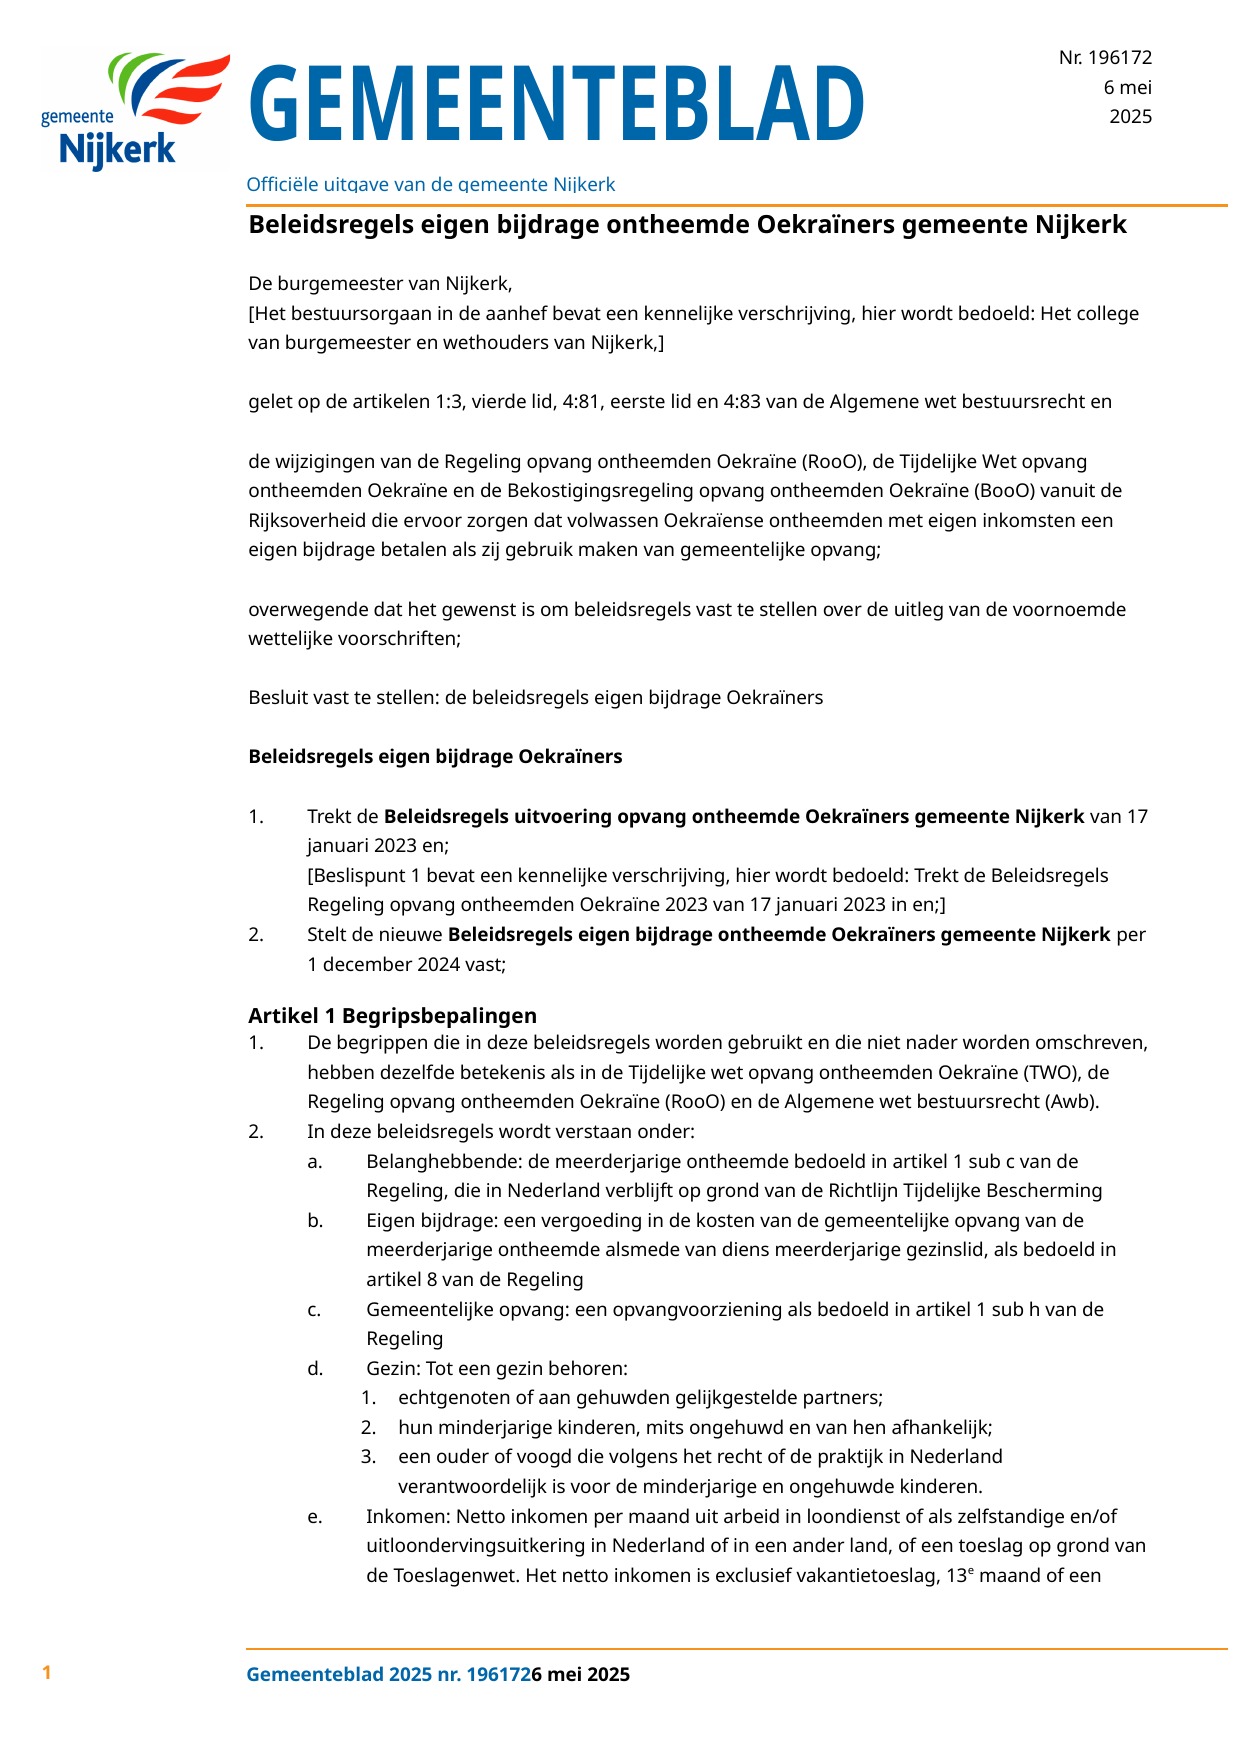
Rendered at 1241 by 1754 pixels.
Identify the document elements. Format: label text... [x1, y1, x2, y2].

list hun minderjarige kinderen, mits ongehuwd en van hen afhankelijk; [361, 1414, 1152, 1440]
text overwegende dat het gewenst is om beleidsregels vast te stellen over de uitleg van de voornoemde wettelijke voorschriften; [248, 596, 1152, 651]
list Inkomen: Netto inkomen per maand uit arbeid in loondienst of als zelfstandige en/of uitloondervingsuitkering in Nederland of in een ander land, of een toeslag op grond van de Toeslagenwet. Het netto inkomen is exclusief vakantietoeslag, 13e maand of een [307, 1503, 1152, 1588]
list een ouder of voogd die volgens het recht of de praktijk in Nederland verantwoordelijk is voor de minderjarige en ongehuwde kinderen. [361, 1444, 1152, 1499]
text De burgemeester van Nijkerk, [248, 270, 1152, 296]
text Beleidsregels eigen bijdrage ontheemde Oekraïners gemeente Nijkerk [248, 207, 1152, 241]
text Besluit vast te stellen: de beleidsregels eigen bijdrage Oekraïners [248, 684, 1152, 710]
list Eigen bijdrage: een vergoeding in de kosten van de gemeentelijke opvang van de meerderjarige ontheemde alsmede van diens meerderjarige gezinslid, als bedoeld in artikel 8 van de Regeling [307, 1207, 1152, 1292]
list [Beslispunt 1 bevat een kennelijke verschrijving, hier wordt bedoeld: Trekt de Beleidsregels Regeling opvang ontheemden Oekraïne 2023 van 17 januari 2023 in en;] [248, 862, 1152, 917]
list In deze beleidsregels wordt verstaan onder: [248, 1118, 1152, 1144]
text Beleidsregels eigen bijdrage Oekraïners [248, 744, 1152, 769]
list Belanghebbende: de meerderjarige ontheemde bedoeld in artikel 1 sub c van de Regeling, die in Nederland verblijft op grond van de Richtlijn Tijdelijke Bescherming [307, 1148, 1152, 1203]
list Gemeentelijke opvang: een opvangvoorziening als bedoeld in artikel 1 sub h van de Regeling [307, 1296, 1152, 1351]
text [Het bestuursorgaan in de aanhef bevat een kennelijke verschrijving, hier wordt bedoeld: Het college van burgemeester en wethouders van Nijkerk,] [248, 300, 1152, 355]
list Gezin: Tot een gezin behoren: [307, 1355, 1152, 1381]
list Stelt de nieuwe Beleidsregels eigen bijdrage ontheemde Oekraïners gemeente Nijkerk per 1 december 2024 vast; [248, 921, 1152, 976]
text de wijzigingen van de Regeling opvang ontheemden Oekraïne (RooO), de Tijdelijke Wet opvang ontheemden Oekraïne en de Bekostigingsregeling opvang ontheemden Oekraïne (BooO) vanuit de Rijksoverheid die ervoor zorgen dat volwassen Oekraïense ontheemden met eigen inkomsten een eigen bijdrage betalen als zij gebruik maken van gemeentelijke opvang; [248, 448, 1152, 562]
picture [41, 47, 231, 172]
text Artikel 1 Begripsbepalingen [248, 1001, 1152, 1029]
list echtgenoten of aan gehuwden gelijkgestelde partners; [361, 1384, 1152, 1410]
list Trekt de Beleidsregels uitvoering opvang ontheemde Oekraïners gemeente Nijkerk van 17 januari 2023 en; [248, 803, 1152, 858]
list De begrippen die in deze beleidsregels worden gebruikt en die niet nader worden omschreven, hebben dezelfde betekenis als in de Tijdelijke wet opvang ontheemden Oekraïne (TWO), de Regeling opvang ontheemden Oekraïne (RooO) en de Algemene wet bestuursrecht (Awb). [248, 1029, 1152, 1114]
text gelet op de artikelen 1:3, vierde lid, 4:81, eerste lid en 4:83 van de Algemene wet bestuursrecht en [248, 389, 1152, 414]
